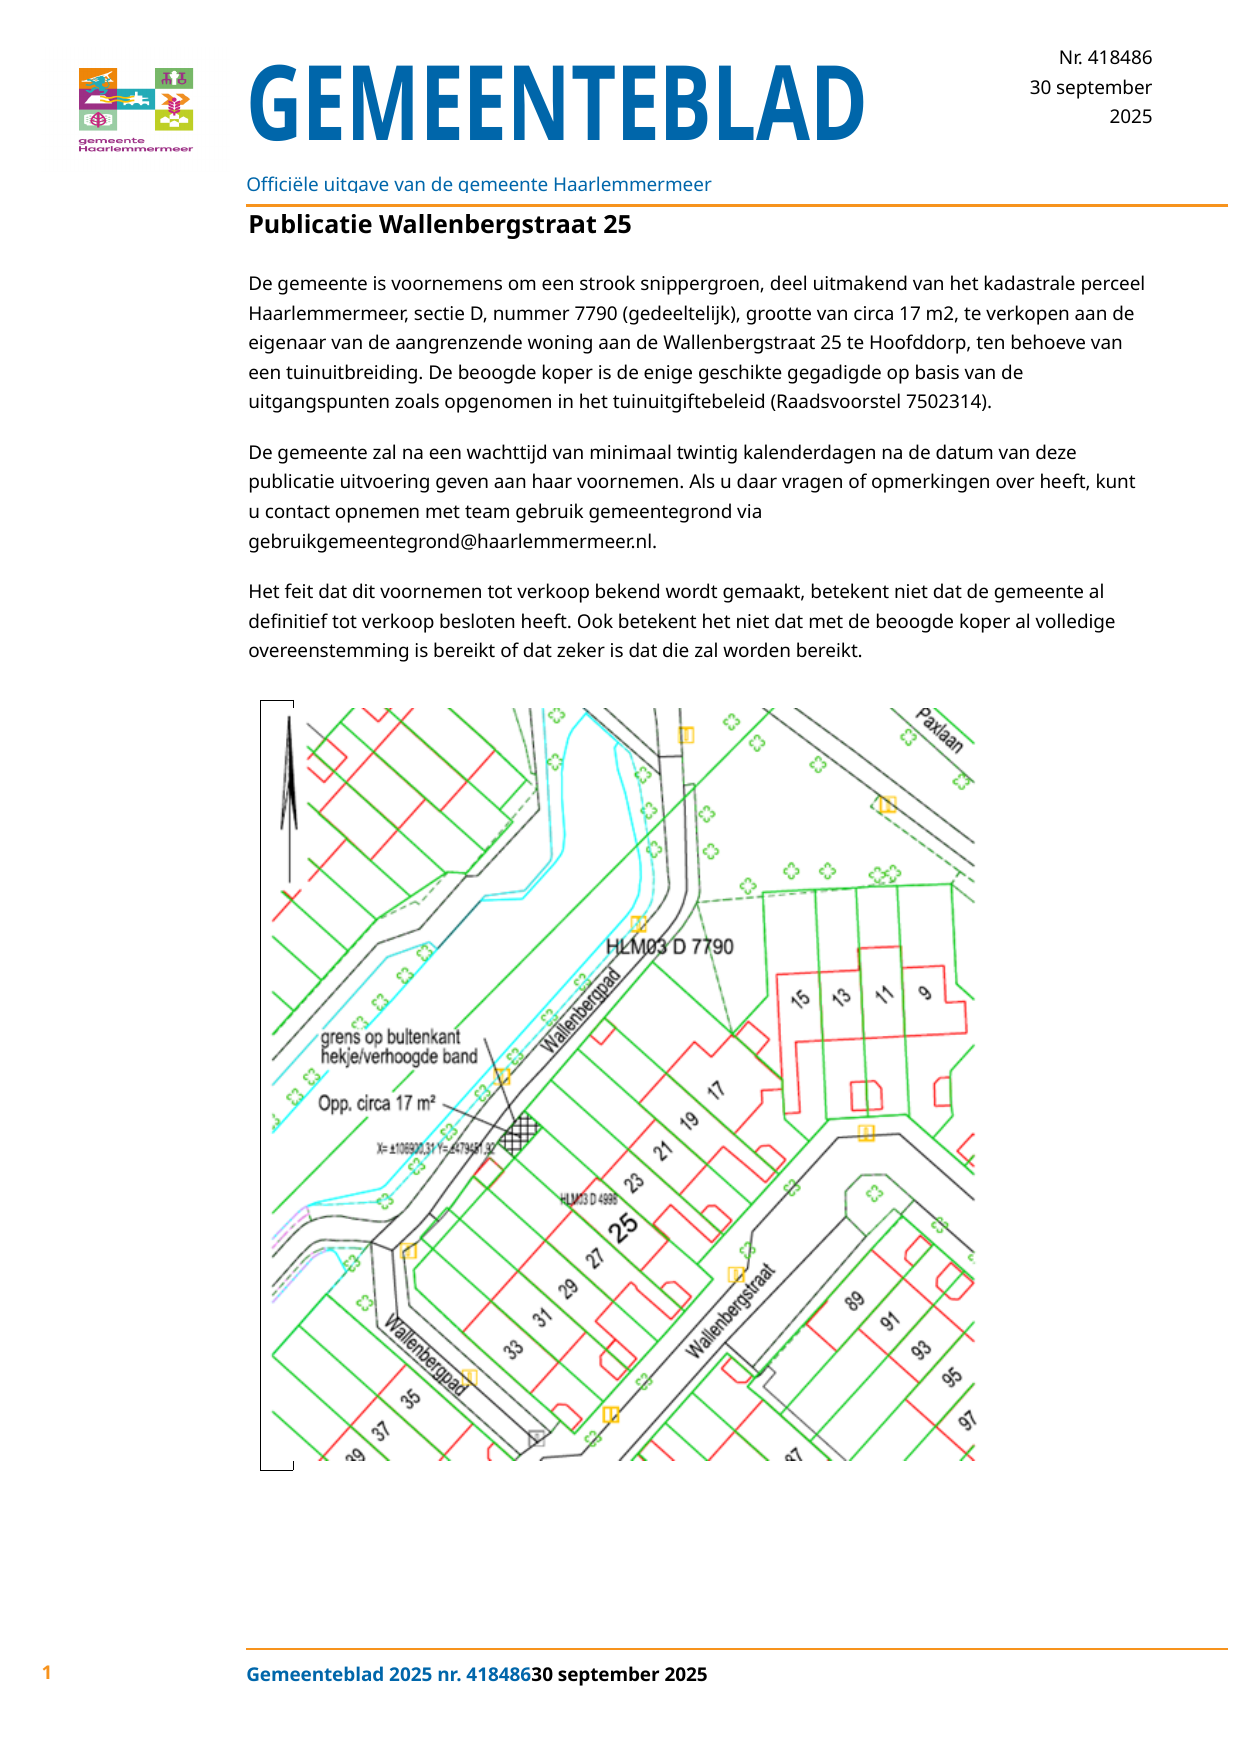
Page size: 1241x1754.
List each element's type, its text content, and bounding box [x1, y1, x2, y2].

text Het feit dat dit voornemen tot verkoop bekend wordt gemaakt, betekent niet dat de gemeente al definitief tot verkoop besloten heeft. Ook betekent het niet dat met de beoogde koper al volledige overeenstemming is bereikt of dat zeker is dat die zal worden bereikt. [248, 578, 1152, 663]
picture [41, 47, 231, 172]
text De gemeente zal na een wachttijd van minimaal twintig kalenderdagen na de datum van deze publicatie uitvoering geven aan haar voornemen. Als u daar vragen of opmerkingen over heeft, kunt u contact opnemen met team gebruik gemeentegrond via gebruikgemeentegrond@haarlemmermeer.nl. [248, 439, 1152, 553]
text Publicatie Wallenbergstraat 25 [248, 207, 1152, 241]
picture [268, 708, 978, 1461]
text De gemeente is voornemens om een strook snippergroen, deel uitmakend van het kadastrale perceel Haarlemmermeer, sectie D, nummer 7790 (gedeeltelijk), grootte van circa 17 m2, te verkopen aan de eigenaar van de aangrenzende woning aan de Wallenbergstraat 25 te Hoofddorp, ten behoeve van een tuinuitbreiding. De beoogde koper is de enige geschikte gegadigde op basis van de uitgangspunten zoals opgenomen in het tuinuitgiftebeleid (Raadsvoorstel 7502314). [248, 270, 1152, 414]
